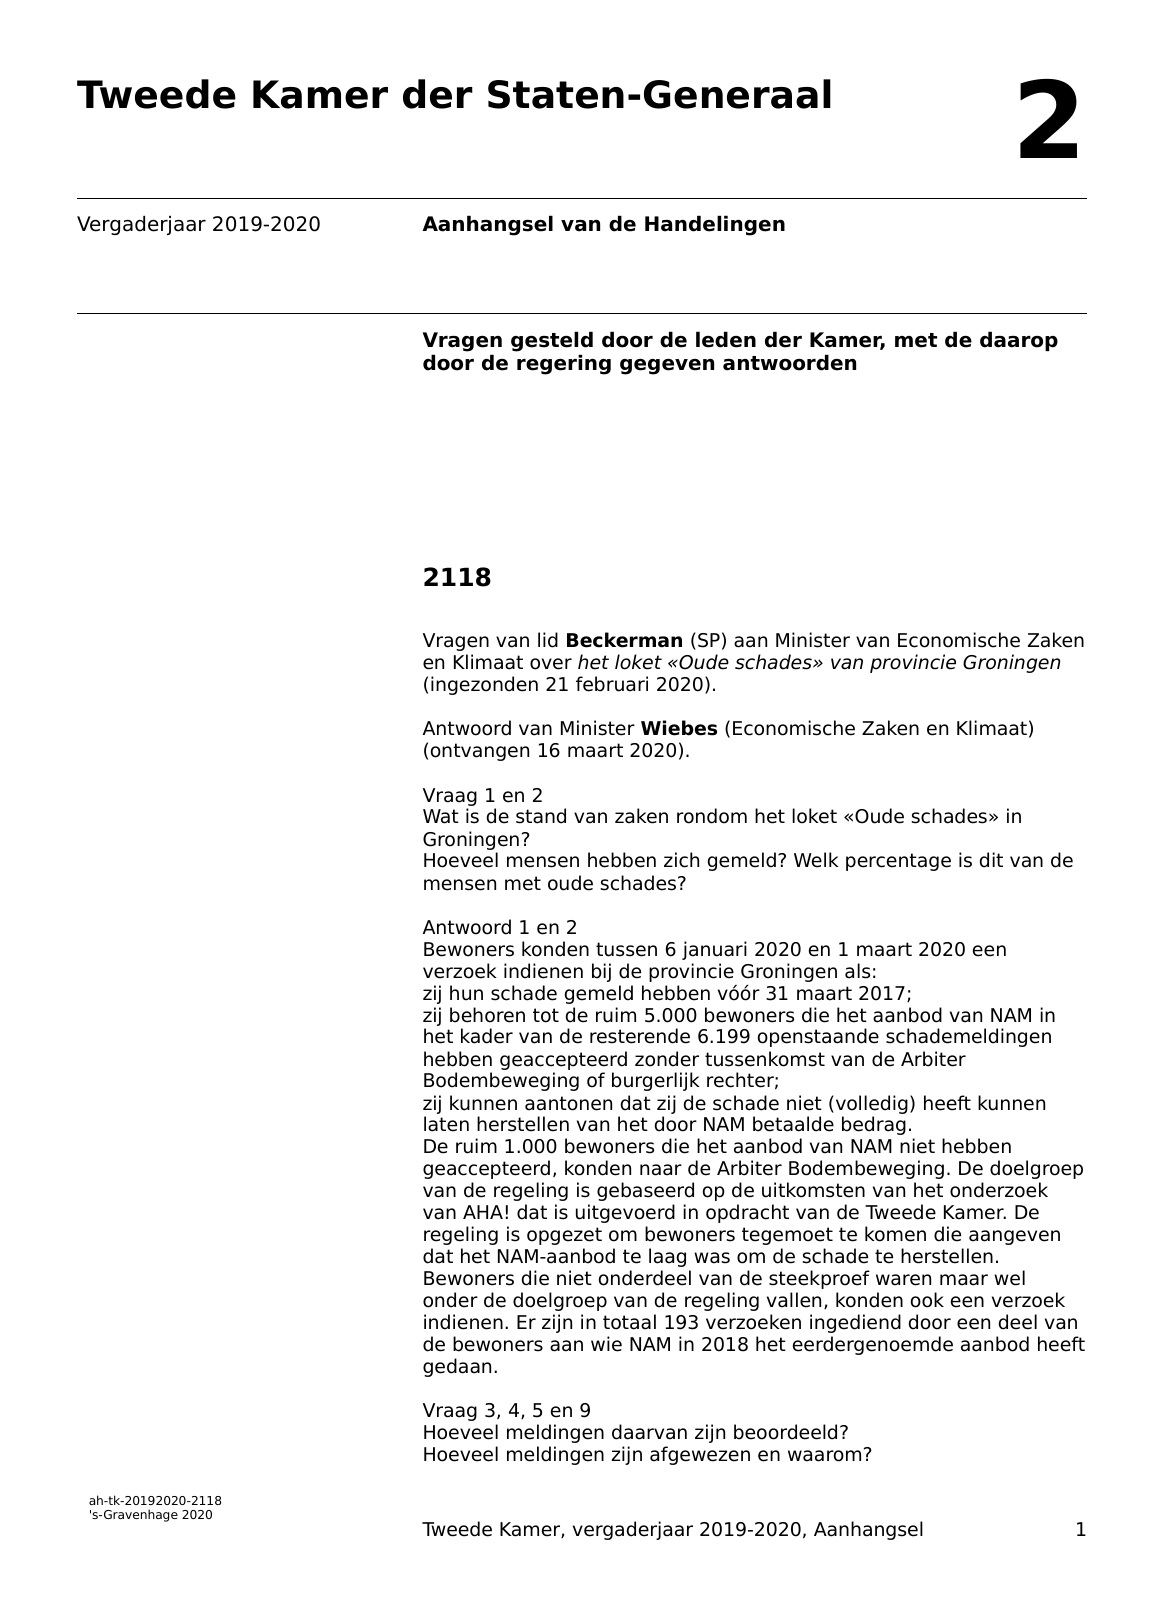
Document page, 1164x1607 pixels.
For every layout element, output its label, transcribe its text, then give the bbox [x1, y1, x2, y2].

text Antwoord van Minister Wiebes (Economische Zaken en Klimaat) (ontvangen 16 maart 2020). [422, 718, 1087, 762]
text zij hun schade gemeld hebben vóór 31 maart 2017; [422, 982, 1087, 1004]
table_header 2 [886, 59, 1087, 198]
text De ruim 1.000 bewoners die het aanbod van NAM niet hebben geaccepteerd, konden naar de Arbiter Bodembeweging. De doelgroep van de regeling is gebaseerd op de uitkomsten van het onderzoek van AHA! dat is uitgevoerd in opdracht van de Tweede Kamer. De regeling is opgezet om bewoners tegemoet te komen die aangeven dat het NAM-aanbod te laag was om de schade te herstellen. Bewoners die niet onderdeel van de steekproef waren maar wel onder de doelgroep van de regeling vallen, konden ook een verzoek indienen. Er zijn in totaal 193 verzoeken ingediend door een deel van de bewoners aan wie NAM in 2018 het eerdergenoemde aanbod heeft gedaan. [422, 1136, 1087, 1378]
table_cell [77, 314, 422, 375]
text Bewoners konden tussen 6 januari 2020 en 1 maart 2020 een verzoek indienen bij de provincie Groningen als: [422, 938, 1087, 982]
text Hoeveel meldingen zijn afgewezen en waarom? [422, 1444, 1087, 1466]
text Hoeveel meldingen daarvan zijn beoordeeld? [422, 1422, 1087, 1444]
table_cell Vergaderjaar 2019-2020 [77, 199, 422, 313]
text 2118 [422, 563, 1087, 592]
text Hoeveel mensen hebben zich gemeld? Welk percentage is dit van de mensen met oude schades? [422, 850, 1087, 894]
text Antwoord 1 en 2 [422, 917, 1087, 938]
table_cell Vragen gesteld door de leden der Kamer, met de daarop door de regering gegeven antwoorden [422, 314, 1087, 375]
text Vragen van lid Beckerman (SP) aan Minister van Economische Zaken en Klimaat over het loket «Oude schades» van provincie Groningen (ingezonden 21 februari 2020). [422, 630, 1087, 696]
text Wat is de stand van zaken rondom het loket «Oude schades» in Groningen? [422, 806, 1087, 850]
text zij kunnen aantonen dat zij de schade niet (volledig) heeft kunnen laten herstellen van het door NAM betaalde bedrag. [422, 1092, 1087, 1136]
text ah-tk-20192020-2118 [88, 1494, 323, 1508]
text Vraag 1 en 2 [422, 784, 1087, 806]
text 's-Gravenhage 2020 [88, 1508, 323, 1522]
text Vraag 3, 4, 5 en 9 [422, 1400, 1087, 1422]
text zij behoren tot de ruim 5.000 bewoners die het aanbod van NAM in het kader van de resterende 6.199 openstaande schademeldingen hebben geaccepteerd zonder tussenkomst van de Arbiter Bodembeweging of burgerlijk rechter; [422, 1004, 1087, 1092]
table_header Tweede Kamer der Staten-Generaal [77, 59, 886, 198]
table_cell Aanhangsel van de Handelingen [422, 199, 1087, 313]
